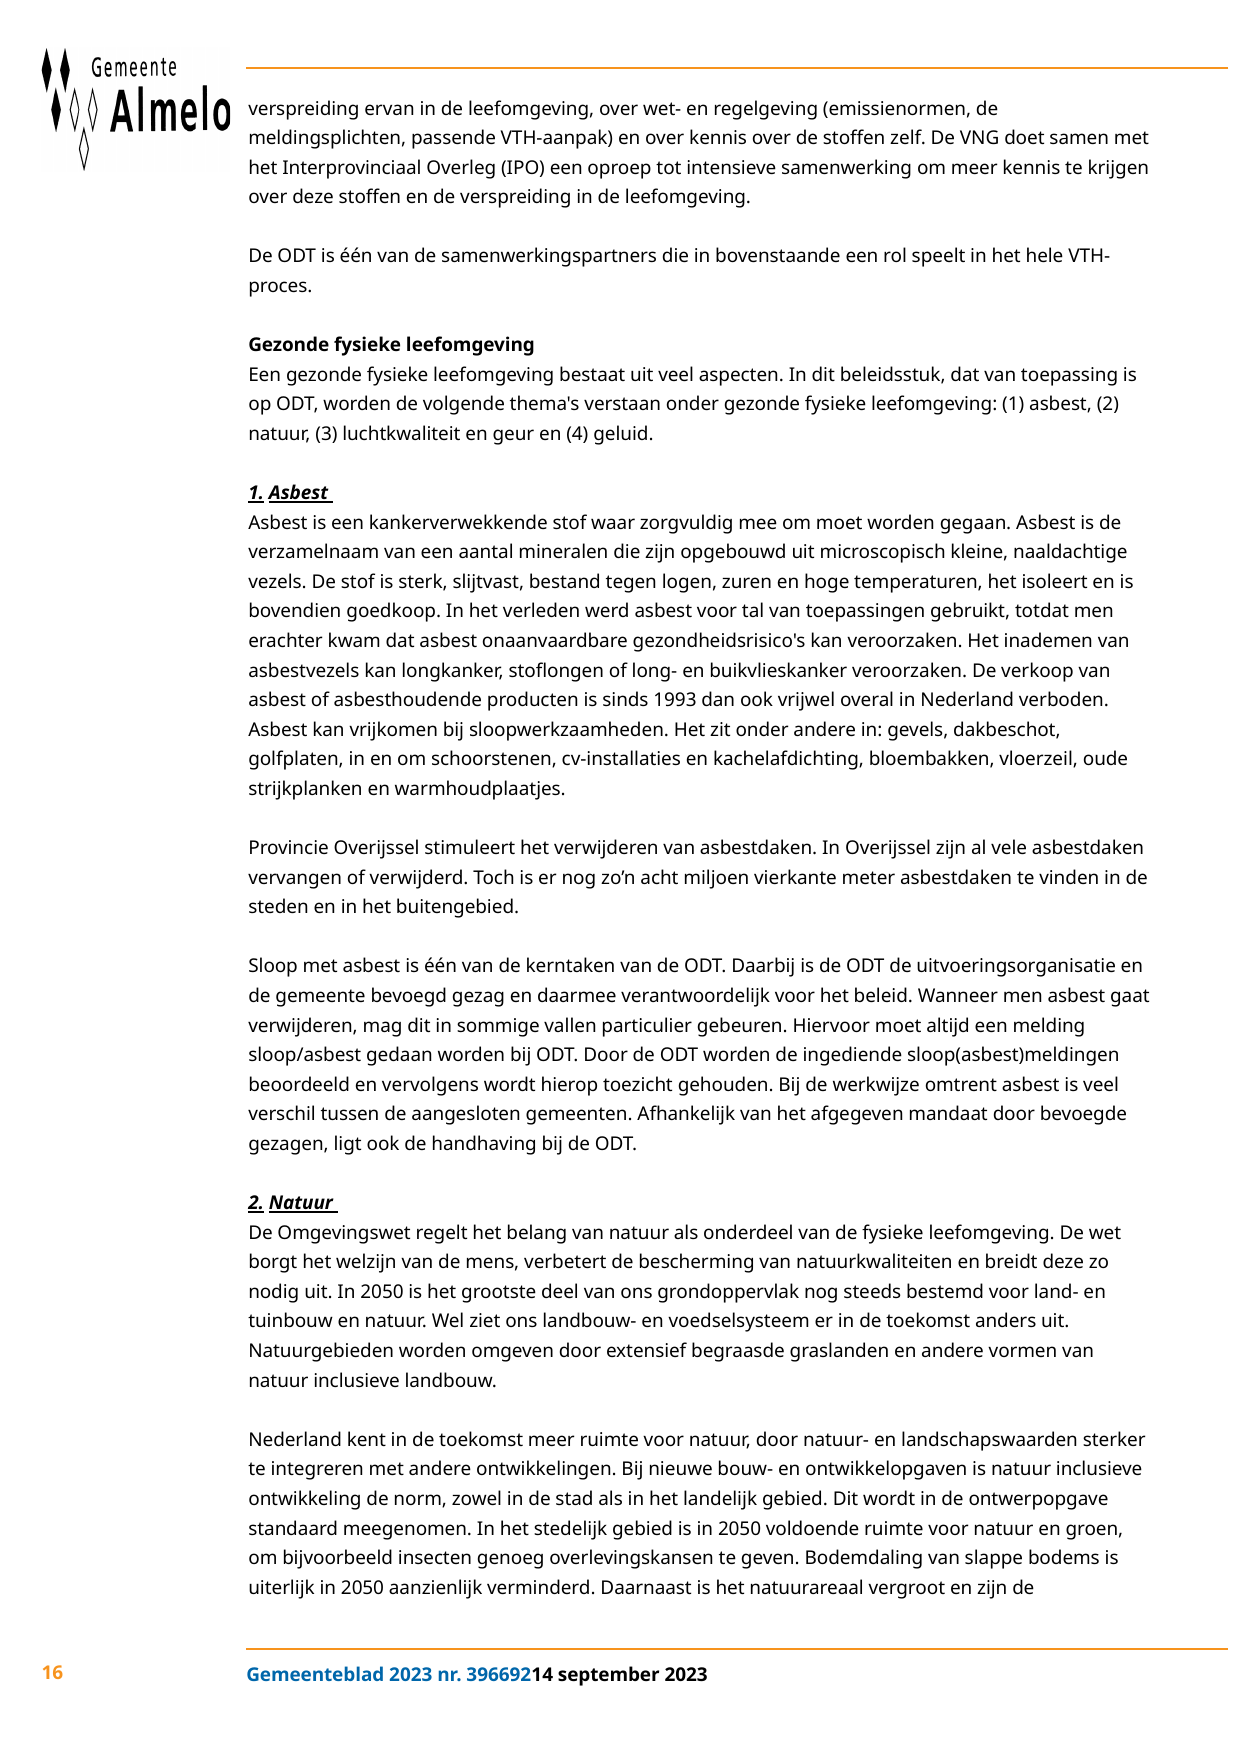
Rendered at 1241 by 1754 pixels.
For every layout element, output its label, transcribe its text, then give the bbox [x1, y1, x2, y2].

text Gezonde fysieke leefomgeving [248, 331, 1152, 357]
text Provincie Overijssel stimuleert het verwijderen van asbestdaken. In Overijssel zijn al vele asbestdaken vervangen of verwijderd. Toch is er nog zo’n acht miljoen vierkante meter asbestdaken te vinden in de steden en in het buitengebied. [248, 834, 1152, 919]
picture [41, 47, 231, 172]
text Sloop met asbest is één van de kerntaken van de ODT. Daarbij is de ODT de uitvoeringsorganisatie en de gemeente bevoegd gezag en daarmee verantwoordelijk voor het beleid. Wanneer men asbest gaat verwijderen, mag dit in sommige vallen particulier gebeuren. Hiervoor moet altijd een melding sloop/asbest gedaan worden bij ODT. Door de ODT worden de ingediende sloop(asbest)meldingen beoordeeld en vervolgens wordt hierop toezicht gehouden. Bij de werkwijze omtrent asbest is veel verschil tussen de aangesloten gemeenten. Afhankelijk van het afgegeven mandaat door bevoegde gezagen, ligt ook de handhaving bij de ODT. [248, 953, 1152, 1156]
text 2. Natuur [248, 1189, 1152, 1215]
text De Omgevingswet regelt het belang van natuur als onderdeel van de fysieke leefomgeving. De wet borgt het welzijn van de mens, verbetert de bescherming van natuurkwaliteiten en breidt deze zo nodig uit. In 2050 is het grootste deel van ons grondoppervlak nog steeds bestemd voor land- en tuinbouw en natuur. Wel ziet ons landbouw- en voedselsysteem er in de toekomst anders uit. Natuurgebieden worden omgeven door extensief begraasde graslanden en andere vormen van natuur inclusieve landbouw. [248, 1219, 1152, 1393]
text verspreiding ervan in de leefomgeving, over wet- en regelgeving (emissienormen, de meldingsplichten, passende VTH-aanpak) en over kennis over de stoffen zelf. De VNG doet samen met het Interprovinciaal Overleg (IPO) een oproep tot intensieve samenwerking om meer kennis te krijgen over deze stoffen en de verspreiding in de leefomgeving. [248, 95, 1152, 209]
text Nederland kent in de toekomst meer ruimte voor natuur, door natuur- en landschapswaarden sterker te integreren met andere ontwikkelingen. Bij nieuwe bouw- en ontwikkelopgaven is natuur inclusieve ontwikkeling de norm, zowel in de stad als in het landelijk gebied. Dit wordt in de ontwerpopgave standaard meegenomen. In het stedelijk gebied is in 2050 voldoende ruimte voor natuur en groen, om bijvoorbeeld insecten genoeg overlevingskansen te geven. Bodemdaling van slappe bodems is uiterlijk in 2050 aanzienlijk verminderd. Daarnaast is het natuurareaal vergroot en zijn de [248, 1426, 1152, 1600]
text De ODT is één van de samenwerkingspartners die in bovenstaande een rol speelt in het hele VTH-proces. [248, 243, 1152, 298]
text Asbest is een kankerverwekkende stof waar zorgvuldig mee om moet worden gegaan. Asbest is de verzamelnaam van een aantal mineralen die zijn opgebouwd uit microscopisch kleine, naaldachtige vezels. De stof is sterk, slijtvast, bestand tegen logen, zuren en hoge temperaturen, het isoleert en is bovendien goedkoop. In het verleden werd asbest voor tal van toepassingen gebruikt, totdat men erachter kwam dat asbest onaanvaardbare gezondheidsrisico's kan veroorzaken. Het inademen van asbestvezels kan longkanker, stoflongen of long- en buikvlieskanker veroorzaken. De verkoop van asbest of asbesthoudende producten is sinds 1993 dan ook vrijwel overal in Nederland verboden. Asbest kan vrijkomen bij sloopwerkzaamheden. Het zit onder andere in: gevels, dakbeschot, golfplaten, in en om schoorstenen, cv-installaties en kachelafdichting, bloembakken, vloerzeil, oude strijkplanken en warmhoudplaatjes. [248, 509, 1152, 801]
text Een gezonde fysieke leefomgeving bestaat uit veel aspecten. In dit beleidsstuk, dat van toepassing is op ODT, worden de volgende thema's verstaan onder gezonde fysieke leefomgeving: (1) asbest, (2) natuur, (3) luchtkwaliteit en geur en (4) geluid. [248, 361, 1152, 446]
text 1. Asbest [248, 479, 1152, 505]
